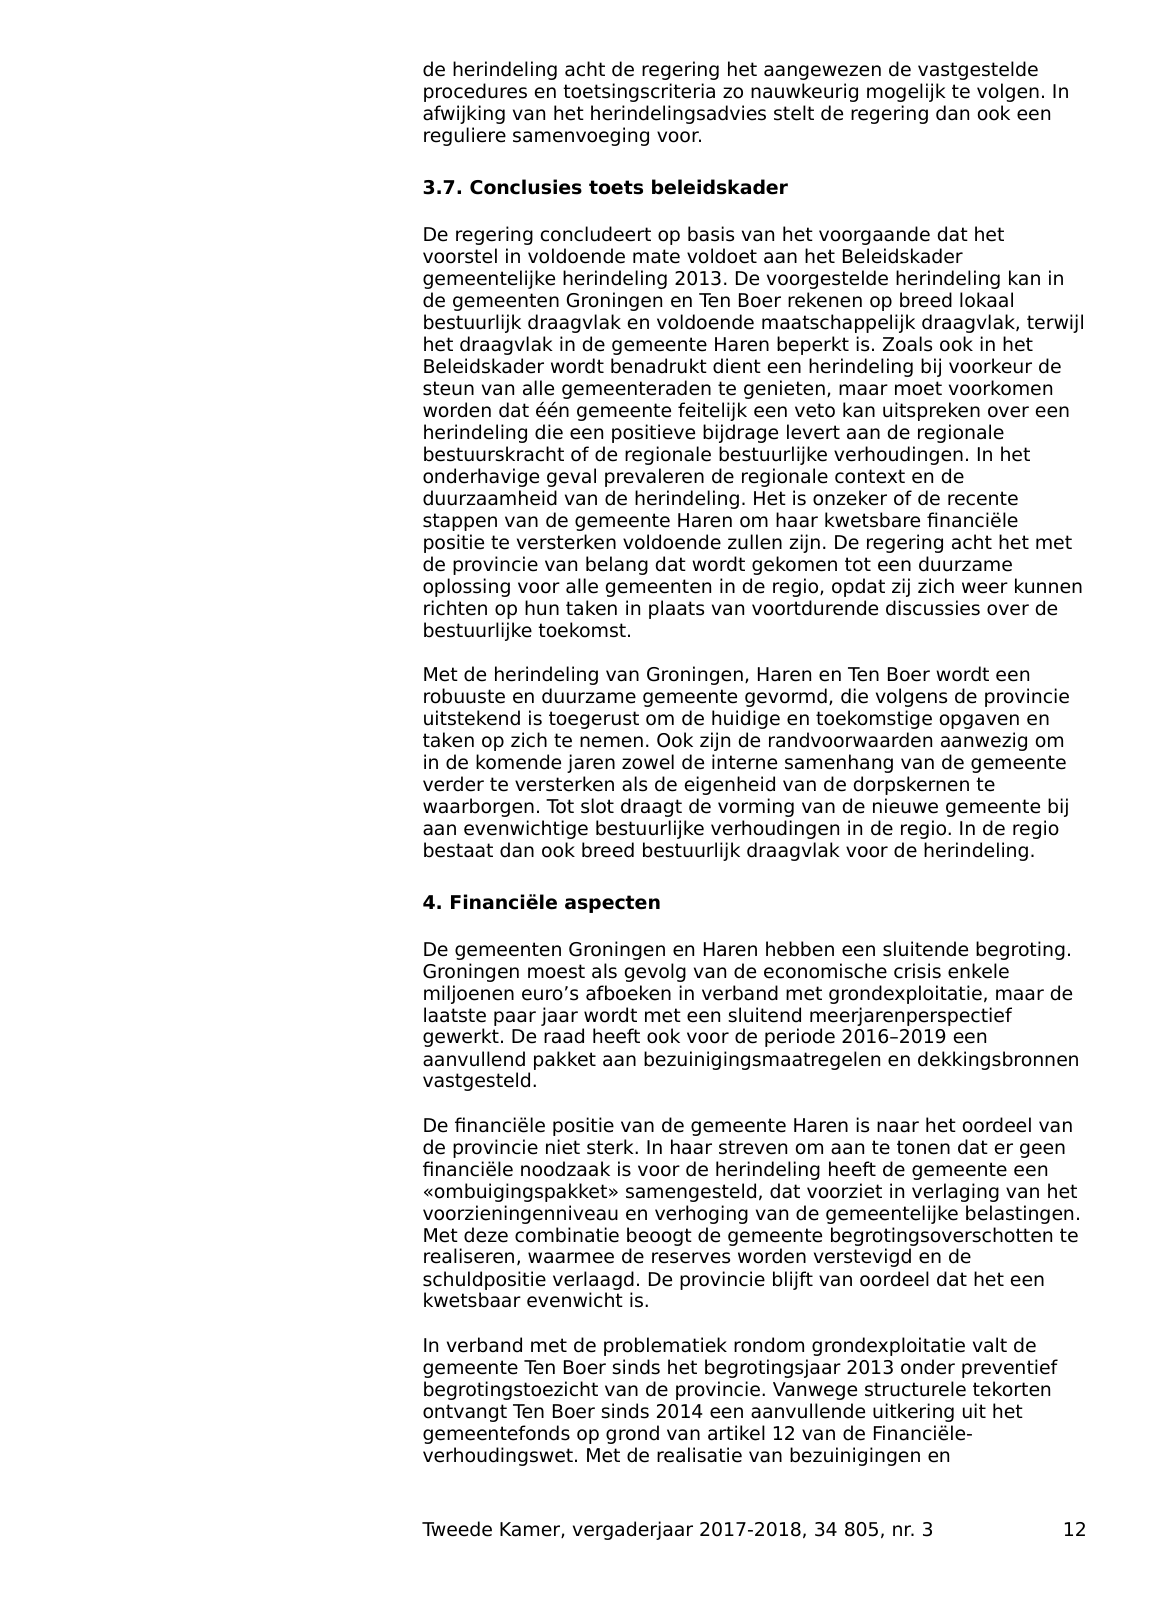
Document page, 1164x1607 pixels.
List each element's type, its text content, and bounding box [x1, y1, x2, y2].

text de herindeling acht de regering het aangewezen de vastgestelde procedures en toetsingscriteria zo nauwkeurig mogelijk te volgen. In afwijking van het herindelingsadvies stelt de regering dan ook een reguliere samenvoeging voor. [422, 59, 1087, 147]
text De gemeenten Groningen en Haren hebben een sluitende begroting. Groningen moest als gevolg van de economische crisis enkele miljoenen euro’s afboeken in verband met grondexploitatie, maar de laatste paar jaar wordt met een sluitend meerjarenperspectief gewerkt. De raad heeft ook voor de periode 2016–2019 een aanvullend pakket aan bezuinigingsmaatregelen en dekkingsbronnen vastgesteld. [422, 938, 1087, 1092]
text Met de herindeling van Groningen, Haren en Ten Boer wordt een robuuste en duurzame gemeente gevormd, die volgens de provincie uitstekend is toegerust om de huidige en toekomstige opgaven en taken op zich te nemen. Ook zijn de randvoorwaarden aanwezig om in de komende jaren zowel de interne samenhang van de gemeente verder te versterken als de eigenheid van de dorpskernen te waarborgen. Tot slot draagt de vorming van de nieuwe gemeente bij aan evenwichtige bestuurlijke verhoudingen in de regio. In de regio bestaat dan ook breed bestuurlijk draagvlak voor de herindeling. [422, 664, 1087, 862]
text De regering concludeert op basis van het voorgaande dat het voorstel in voldoende mate voldoet aan het Beleidskader gemeentelijke herindeling 2013. De voorgestelde herindeling kan in de gemeenten Groningen en Ten Boer rekenen op breed lokaal bestuurlijk draagvlak en voldoende maatschappelijk draagvlak, terwijl het draagvlak in de gemeente Haren beperkt is. Zoals ook in het Beleidskader wordt benadrukt dient een herindeling bij voorkeur de steun van alle gemeenteraden te genieten, maar moet voorkomen worden dat één gemeente feitelijk een veto kan uitspreken over een herindeling die een positieve bijdrage levert aan de regionale bestuurskracht of de regionale bestuurlijke verhoudingen. In het onderhavige geval prevaleren de regionale context en de duurzaamheid van de herindeling. Het is onzeker of de recente stappen van de gemeente Haren om haar kwetsbare financiële positie te versterken voldoende zullen zijn. De regering acht het met de provincie van belang dat wordt gekomen tot een duurzame oplossing voor alle gemeenten in de regio, opdat zij zich weer kunnen richten op hun taken in plaats van voortdurende discussies over de bestuurlijke toekomst. [422, 224, 1087, 642]
subtitle 3.7. Conclusies toets beleidskader [422, 177, 1087, 199]
text In verband met de problematiek rondom grondexploitatie valt de gemeente Ten Boer sinds het begrotingsjaar 2013 onder preventief begrotingstoezicht van de provincie. Vanwege structurele tekorten ontvangt Ten Boer sinds 2014 een aanvullende uitkering uit het gemeentefonds op grond van artikel 12 van de Financiële-verhoudingswet. Met de realisatie van bezuinigingen en [422, 1334, 1087, 1466]
text De financiële positie van de gemeente Haren is naar het oordeel van de provincie niet sterk. In haar streven om aan te tonen dat er geen financiële noodzaak is voor de herindeling heeft de gemeente een «ombuigingspakket» samengesteld, dat voorziet in verlaging van het voorzieningenniveau en verhoging van de gemeentelijke belastingen. Met deze combinatie beoogt de gemeente begrotingsoverschotten te realiseren, waarmee de reserves worden verstevigd en de schuldpositie verlaagd. De provincie blijft van oordeel dat het een kwetsbaar evenwicht is. [422, 1114, 1087, 1312]
subtitle 4. Financiële aspecten [422, 892, 1087, 913]
